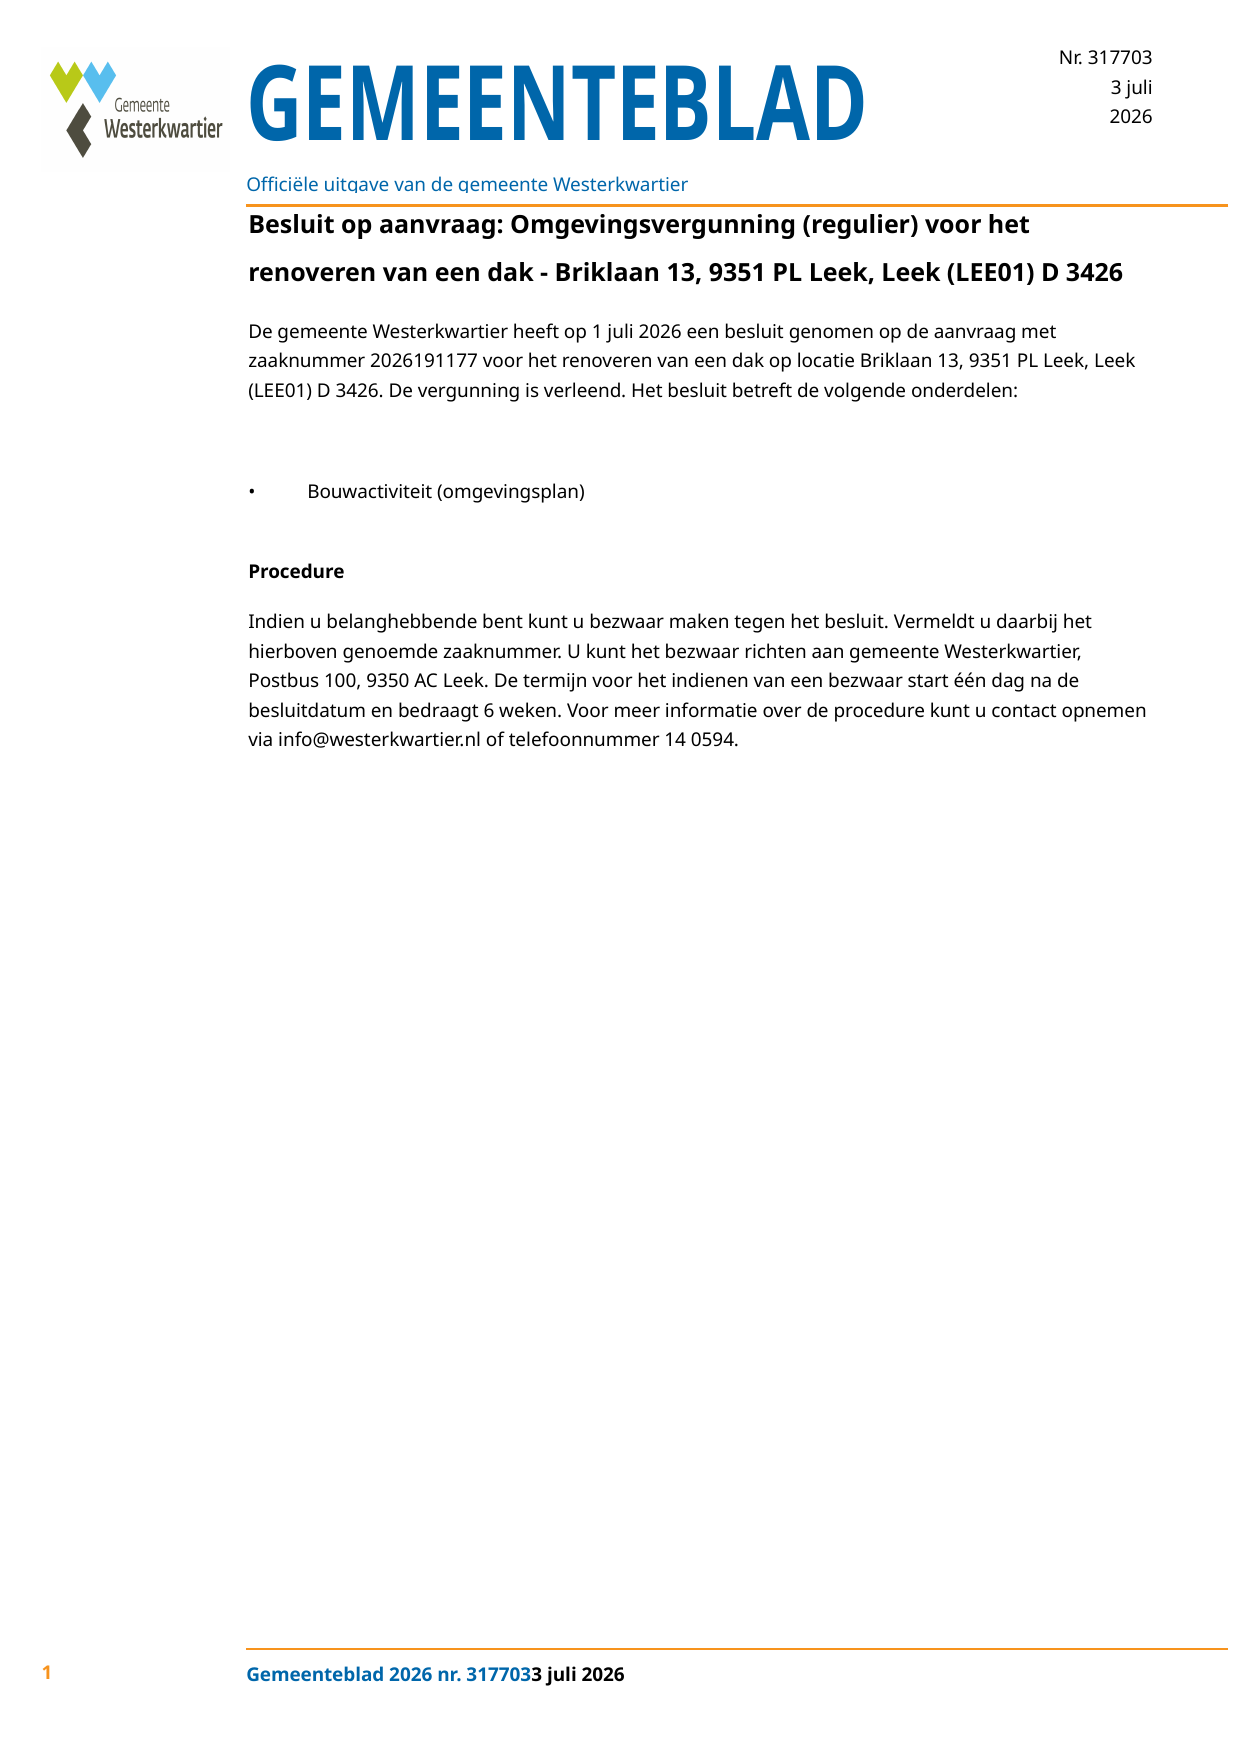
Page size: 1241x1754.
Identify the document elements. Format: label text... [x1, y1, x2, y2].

text Besluit op aanvraag: Omgevingsvergunning (regulier) voor het renoveren van een dak - Briklaan 13, 9351 PL Leek, Leek (LEE01) D 3426 [248, 207, 1152, 288]
text Procedure [248, 558, 1152, 584]
picture [41, 47, 231, 172]
text De gemeente Westerkwartier heeft op 1 juli 2026 een besluit genomen op de aanvraag met zaaknummer 2026191177 voor het renoveren van een dak op locatie Briklaan 13, 9351 PL Leek, Leek (LEE01) D 3426. De vergunning is verleend. Het besluit betreft de volgende onderdelen: [248, 318, 1152, 403]
text Indien u belanghebbende bent kunt u bezwaar maken tegen het besluit. Vermeldt u daarbij het hierboven genoemde zaaknummer. U kunt het bezwaar richten aan gemeente Westerkwartier, Postbus 100, 9350 AC Leek. De termijn voor het indienen van een bezwaar start één dag na de besluitdatum en bedraagt 6 weken. Voor meer informatie over de procedure kunt u contact opnemen via info@westerkwartier.nl of telefoonnummer 14 0594. [248, 608, 1152, 752]
list Bouwactiviteit (omgevingsplan) [248, 478, 1152, 504]
